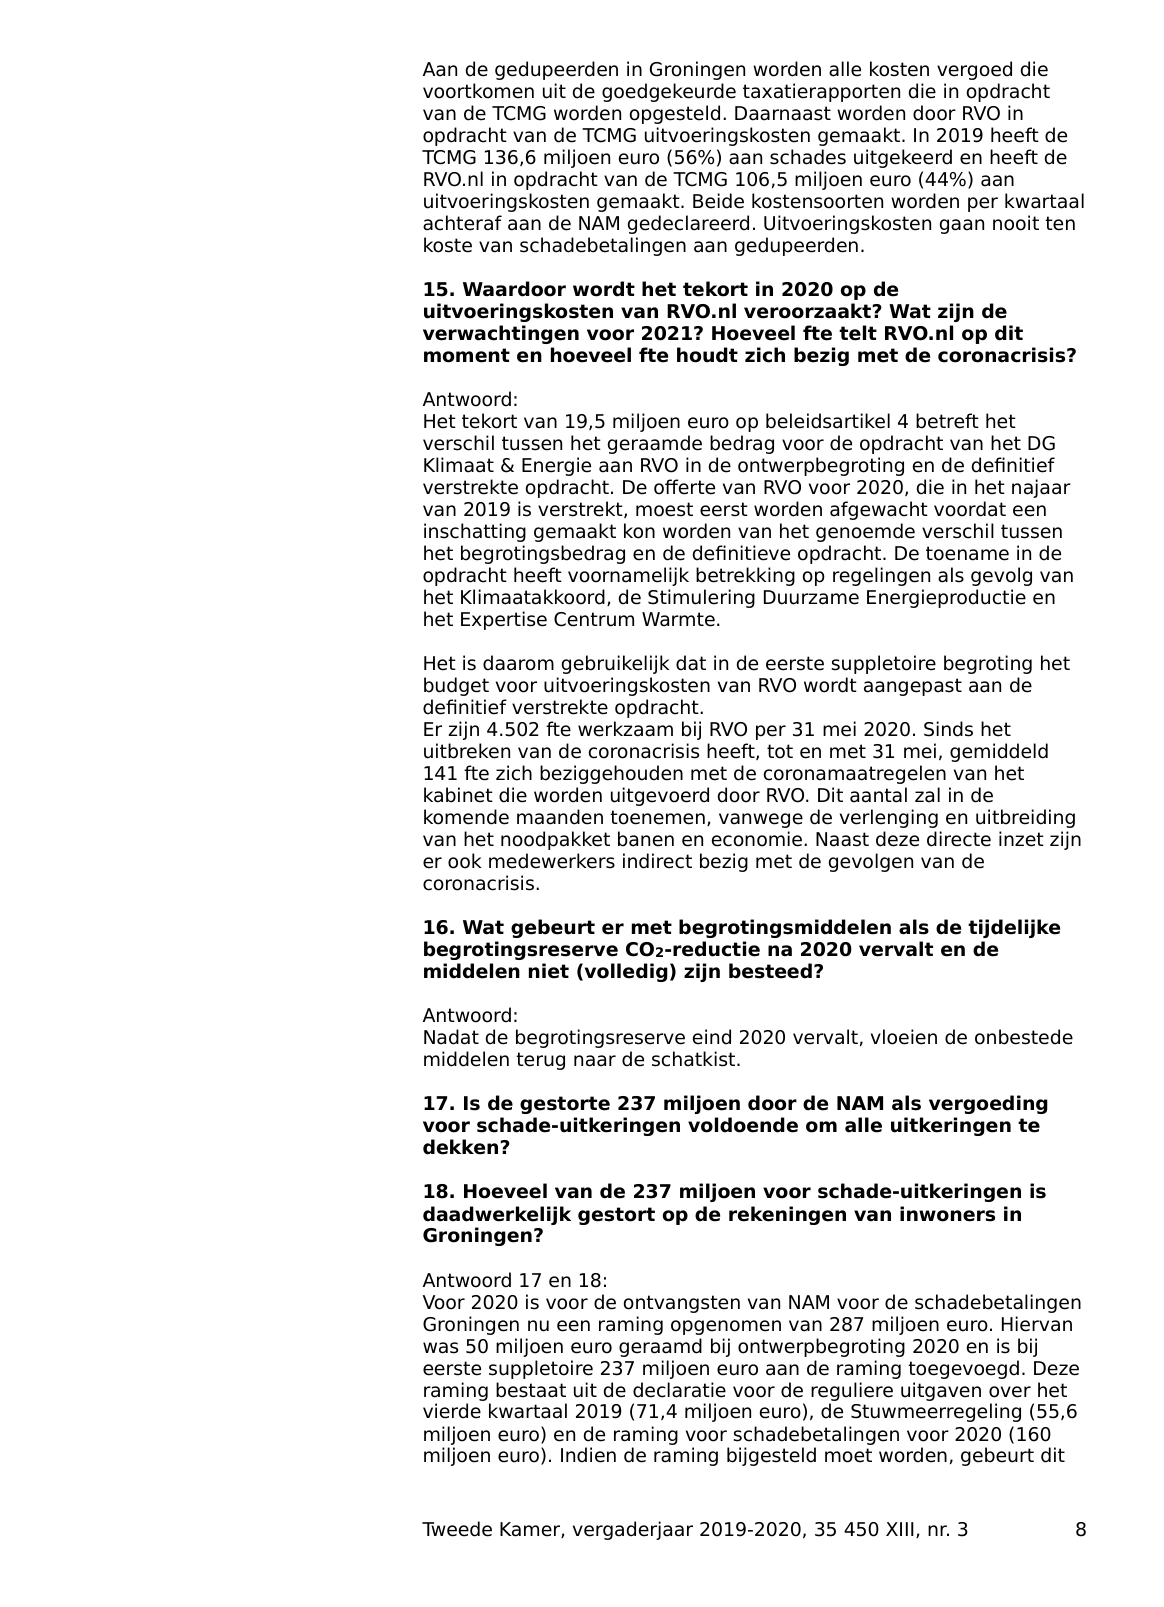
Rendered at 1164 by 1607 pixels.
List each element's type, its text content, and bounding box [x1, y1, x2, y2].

text Er zijn 4.502 fte werkzaam bij RVO per 31 mei 2020. Sinds het uitbreken van de coronacrisis heeft, tot en met 31 mei, gemiddeld 141 fte zich beziggehouden met de coronamaatregelen van het kabinet die worden uitgevoerd door RVO. Dit aantal zal in de komende maanden toenemen, vanwege de verlenging en uitbreiding van het noodpakket banen en economie. Naast deze directe inzet zijn er ook medewerkers indirect bezig met de gevolgen van de coronacrisis. [422, 719, 1087, 895]
text Het is daarom gebruikelijk dat in de eerste suppletoire begroting het budget voor uitvoeringskosten van RVO wordt aangepast aan de definitief verstrekte opdracht. [422, 653, 1087, 719]
subtitle 15. Waardoor wordt het tekort in 2020 op de uitvoeringskosten van RVO.nl veroorzaakt? Wat zijn de verwachtingen voor 2021? Hoeveel fte telt RVO.nl op dit moment en hoeveel fte houdt zich bezig met de coronacrisis? [422, 279, 1087, 367]
text Voor 2020 is voor de ontvangsten van NAM voor de schadebetalingen Groningen nu een raming opgenomen van 287 miljoen euro. Hiervan was 50 miljoen euro geraamd bij ontwerpbegroting 2020 en is bij eerste suppletoire 237 miljoen euro aan de raming toegevoegd. Deze raming bestaat uit de declaratie voor de reguliere uitgaven over het vierde kwartaal 2019 (71,4 miljoen euro), de Stuwmeerregeling (55,6 miljoen euro) en de raming voor schadebetalingen voor 2020 (160 miljoen euro). Indien de raming bijgesteld moet worden, gebeurt dit [422, 1292, 1087, 1467]
subtitle 17. Is de gestorte 237 miljoen door de NAM als vergoeding voor schade-uitkeringen voldoende om alle uitkeringen te dekken? [422, 1093, 1087, 1159]
text Antwoord: [422, 389, 1087, 411]
text Aan de gedupeerden in Groningen worden alle kosten vergoed die voortkomen uit de goedgekeurde taxatierapporten die in opdracht van de TCMG worden opgesteld. Daarnaast worden door RVO in opdracht van de TCMG uitvoeringskosten gemaakt. In 2019 heeft de TCMG 136,6 miljoen euro (56%) aan schades uitgekeerd en heeft de RVO.nl in opdracht van de TCMG 106,5 miljoen euro (44%) aan uitvoeringskosten gemaakt. Beide kostensoorten worden per kwartaal achteraf aan de NAM gedeclareerd. Uitvoeringskosten gaan nooit ten koste van schadebetalingen aan gedupeerden. [422, 59, 1087, 257]
text Antwoord: [422, 1005, 1087, 1027]
subtitle 16. Wat gebeurt er met begrotingsmiddelen als de tijdelijke begrotingsreserve CO2-reductie na 2020 vervalt en de middelen niet (volledig) zijn besteed? [422, 917, 1087, 983]
text Antwoord 17 en 18: [422, 1269, 1087, 1292]
text Nadat de begrotingsreserve eind 2020 vervalt, vloeien de onbestede middelen terug naar de schatkist. [422, 1027, 1087, 1071]
text Het tekort van 19,5 miljoen euro op beleidsartikel 4 betreft het verschil tussen het geraamde bedrag voor de opdracht van het DG Klimaat & Energie aan RVO in de ontwerpbegroting en de definitief verstrekte opdracht. De offerte van RVO voor 2020, die in het najaar van 2019 is verstrekt, moest eerst worden afgewacht voordat een inschatting gemaakt kon worden van het genoemde verschil tussen het begrotingsbedrag en de definitieve opdracht. De toename in de opdracht heeft voornamelijk betrekking op regelingen als gevolg van het Klimaatakkoord, de Stimulering Duurzame Energieproductie en het Expertise Centrum Warmte. [422, 411, 1087, 631]
subtitle 18. Hoeveel van de 237 miljoen voor schade-uitkeringen is daadwerkelijk gestort op de rekeningen van inwoners in Groningen? [422, 1181, 1087, 1247]
